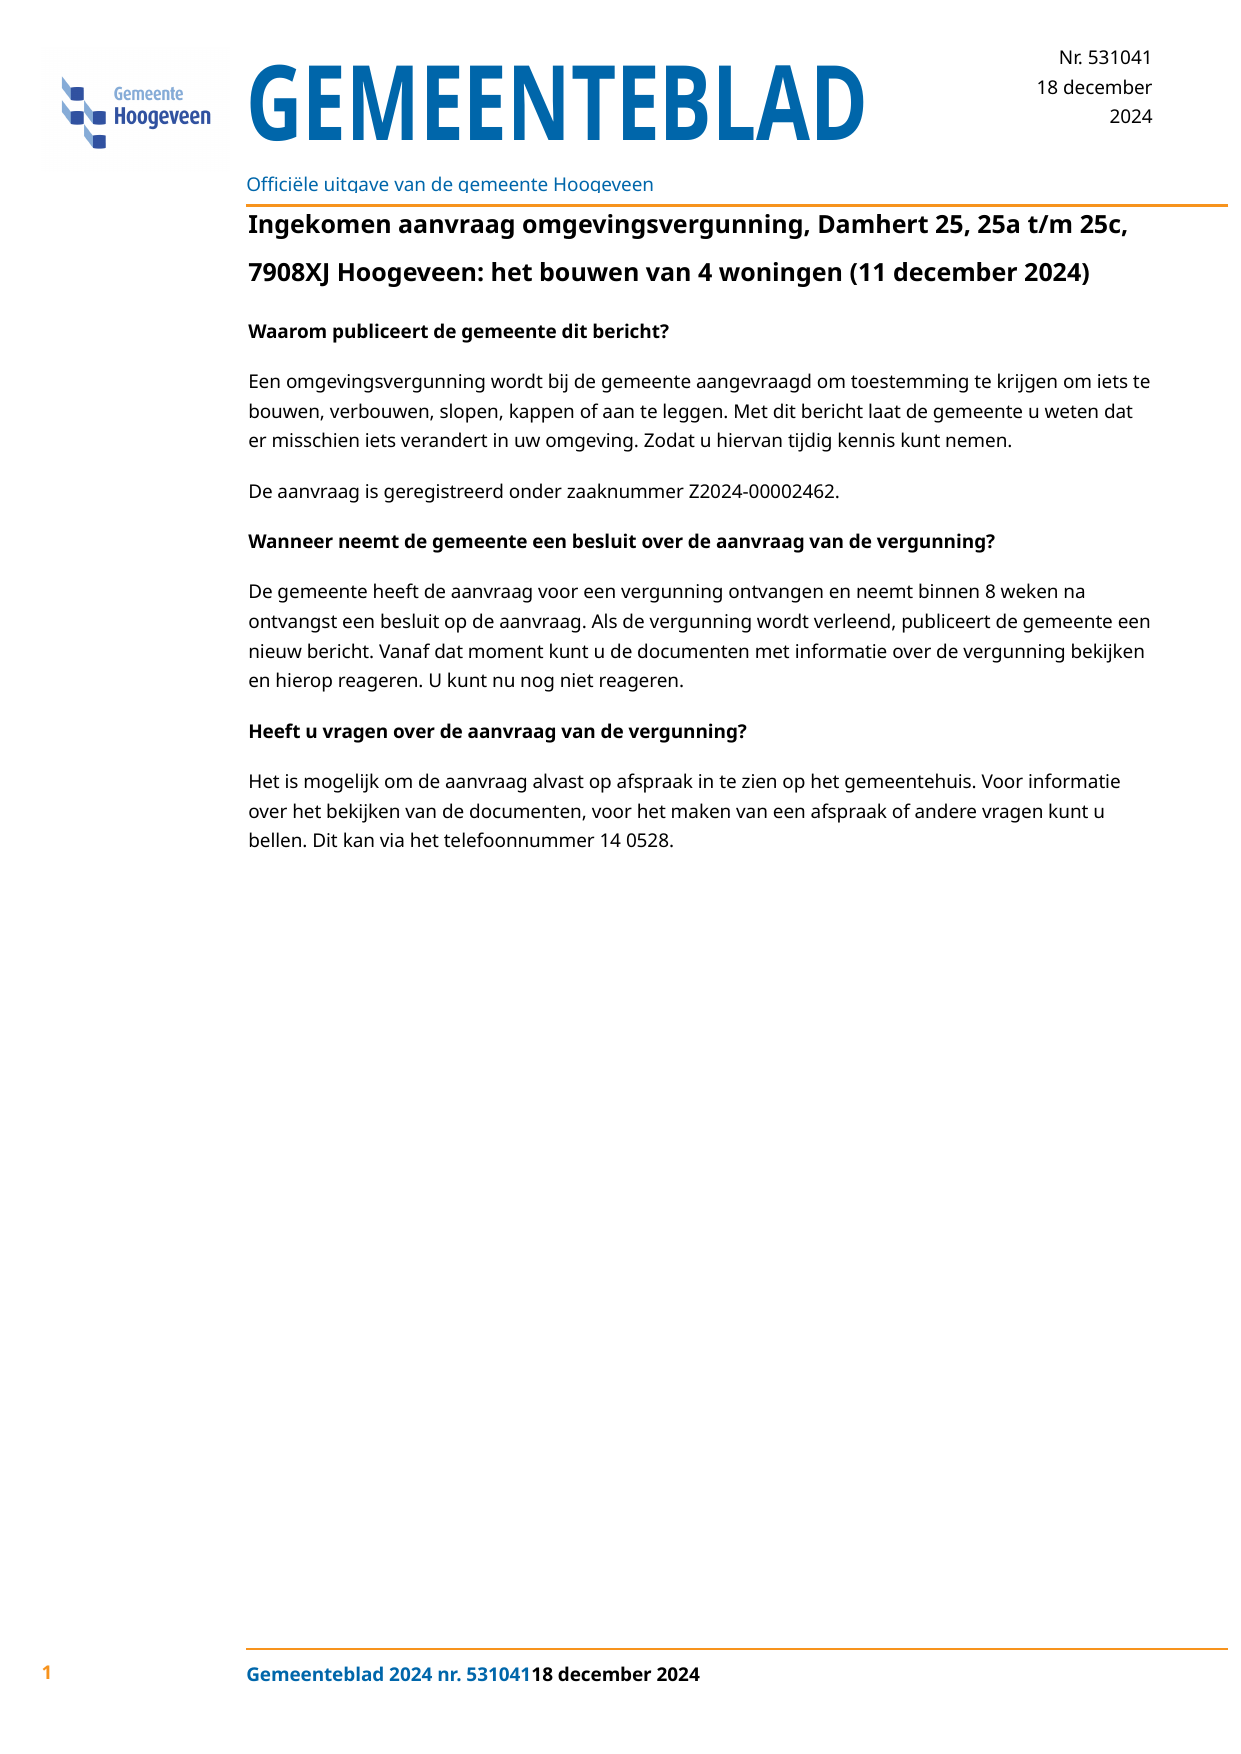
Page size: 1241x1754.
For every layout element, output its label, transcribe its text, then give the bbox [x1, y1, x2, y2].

text Ingekomen aanvraag omgevingsvergunning, Damhert 25, 25a t/m 25c, 7908XJ Hoogeveen: het bouwen van 4 woningen (11 december 2024) [248, 207, 1152, 288]
text Het is mogelijk om de aanvraag alvast op afspraak in te zien op het gemeentehuis. Voor informatie over het bekijken van de documenten, voor het maken van een afspraak of andere vragen kunt u bellen. Dit kan via het telefoonnummer 14 0528. [248, 768, 1152, 853]
text Wanneer neemt de gemeente een besluit over de aanvraag van de vergunning? [248, 528, 1152, 554]
text De gemeente heeft de aanvraag voor een vergunning ontvangen en neemt binnen 8 weken na ontvangst een besluit op de aanvraag. Als de vergunning wordt verleend, publiceert de gemeente een nieuw bericht. Vanaf dat moment kunt u de documenten met informatie over de vergunning bekijken en hierop reageren. U kunt nu nog niet reageren. [248, 579, 1152, 693]
picture [41, 47, 231, 172]
text Een omgevingsvergunning wordt bij de gemeente aangevraagd om toestemming te krijgen om iets te bouwen, verbouwen, slopen, kappen of aan te leggen. Met dit bericht laat de gemeente u weten dat er misschien iets verandert in uw omgeving. Zodat u hiervan tijdig kennis kunt nemen. [248, 368, 1152, 453]
text De aanvraag is geregistreerd onder zaaknummer Z2024-00002462. [248, 478, 1152, 504]
text Heeft u vragen over de aanvraag van de vergunning? [248, 718, 1152, 744]
text Waarom publiceert de gemeente dit bericht? [248, 318, 1152, 344]
